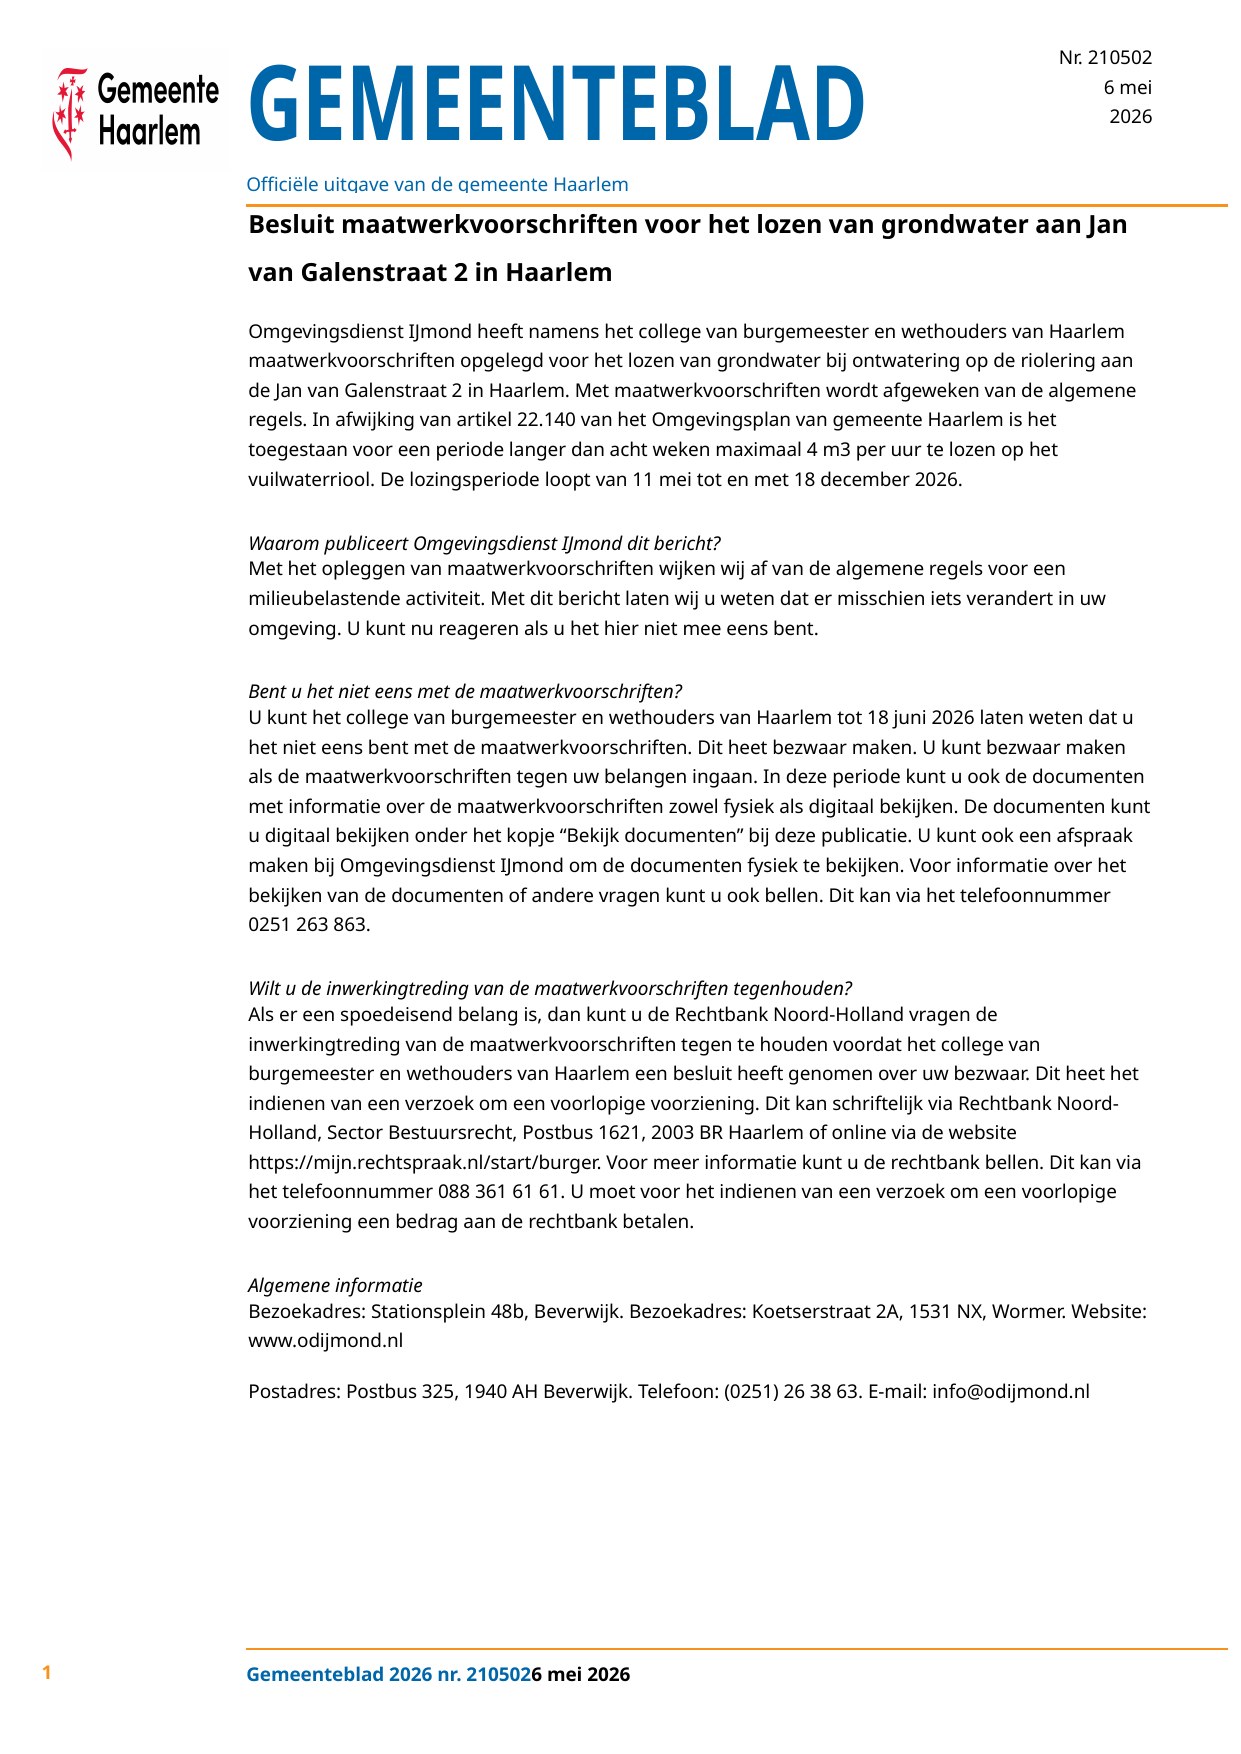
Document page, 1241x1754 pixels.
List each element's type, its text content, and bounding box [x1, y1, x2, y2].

text Algemene informatie [248, 1272, 1152, 1298]
text Besluit maatwerkvoorschriften voor het lozen van grondwater aan Jan van Galenstraat 2 in Haarlem [248, 207, 1152, 288]
text Waarom publiceert Omgevingsdienst IJmond dit bericht? [248, 530, 1152, 556]
text Omgevingsdienst IJmond heeft namens het college van burgemeester en wethouders van Haarlem maatwerkvoorschriften opgelegd voor het lozen van grondwater bij ontwatering op de riolering aan de Jan van Galenstraat 2 in Haarlem. Met maatwerkvoorschriften wordt afgeweken van de algemene regels. In afwijking van artikel 22.140 van het Omgevingsplan van gemeente Haarlem is het toegestaan voor een periode langer dan acht weken maximaal 4 m3 per uur te lozen op het vuilwaterriool. De lozingsperiode loopt van 11 mei tot en met 18 december 2026. [248, 318, 1152, 492]
text Wilt u de inwerkingtreding van de maatwerkvoorschriften tegenhouden? [248, 975, 1152, 1001]
picture [41, 47, 231, 172]
text Postadres: Postbus 325, 1940 AH Beverwijk. Telefoon: (0251) 26 38 63. E-mail: info@odijmond.nl [248, 1378, 1152, 1404]
text Met het opleggen van maatwerkvoorschriften wijken wij af van de algemene regels voor een milieubelastende activiteit. Met dit bericht laten wij u weten dat er misschien iets verandert in uw omgeving. U kunt nu reageren als u het hier niet mee eens bent. [248, 556, 1152, 640]
text Bezoekadres: Stationsplein 48b, Beverwijk. Bezoekadres: Koetserstraat 2A, 1531 NX, Wormer. Website: www.odijmond.nl [248, 1298, 1152, 1353]
text Bent u het niet eens met de maatwerkvoorschriften? [248, 679, 1152, 704]
text U kunt het college van burgemeester en wethouders van Haarlem tot 18 juni 2026 laten weten dat u het niet eens bent met de maatwerkvoorschriften. Dit heet bezwaar maken. U kunt bezwaar maken als de maatwerkvoorschriften tegen uw belangen ingaan. In deze periode kunt u ook de documenten met informatie over de maatwerkvoorschriften zowel fysiek als digitaal bekijken. De documenten kunt u digitaal bekijken onder het kopje “Bekijk documenten” bij deze publicatie. U kunt ook een afspraak maken bij Omgevingsdienst IJmond om de documenten fysiek te bekijken. Voor informatie over het bekijken van de documenten of andere vragen kunt u ook bellen. Dit kan via het telefoonnummer 0251 263 863. [248, 704, 1152, 937]
text Als er een spoedeisend belang is, dan kunt u de Rechtbank Noord-Holland vragen de inwerkingtreding van de maatwerkvoorschriften tegen te houden voordat het college van burgemeester en wethouders van Haarlem een besluit heeft genomen over uw bezwaar. Dit heet het indienen van een verzoek om een voorlopige voorziening. Dit kan schriftelijk via Rechtbank Noord-Holland, Sector Bestuursrecht, Postbus 1621, 2003 BR Haarlem of online via de website https://mijn.rechtspraak.nl/start/burger. Voor meer informatie kunt u de rechtbank bellen. Dit kan via het telefoonnummer 088 361 61 61. U moet voor het indienen van een verzoek om een voorlopige voorziening een bedrag aan de rechtbank betalen. [248, 1001, 1152, 1234]
